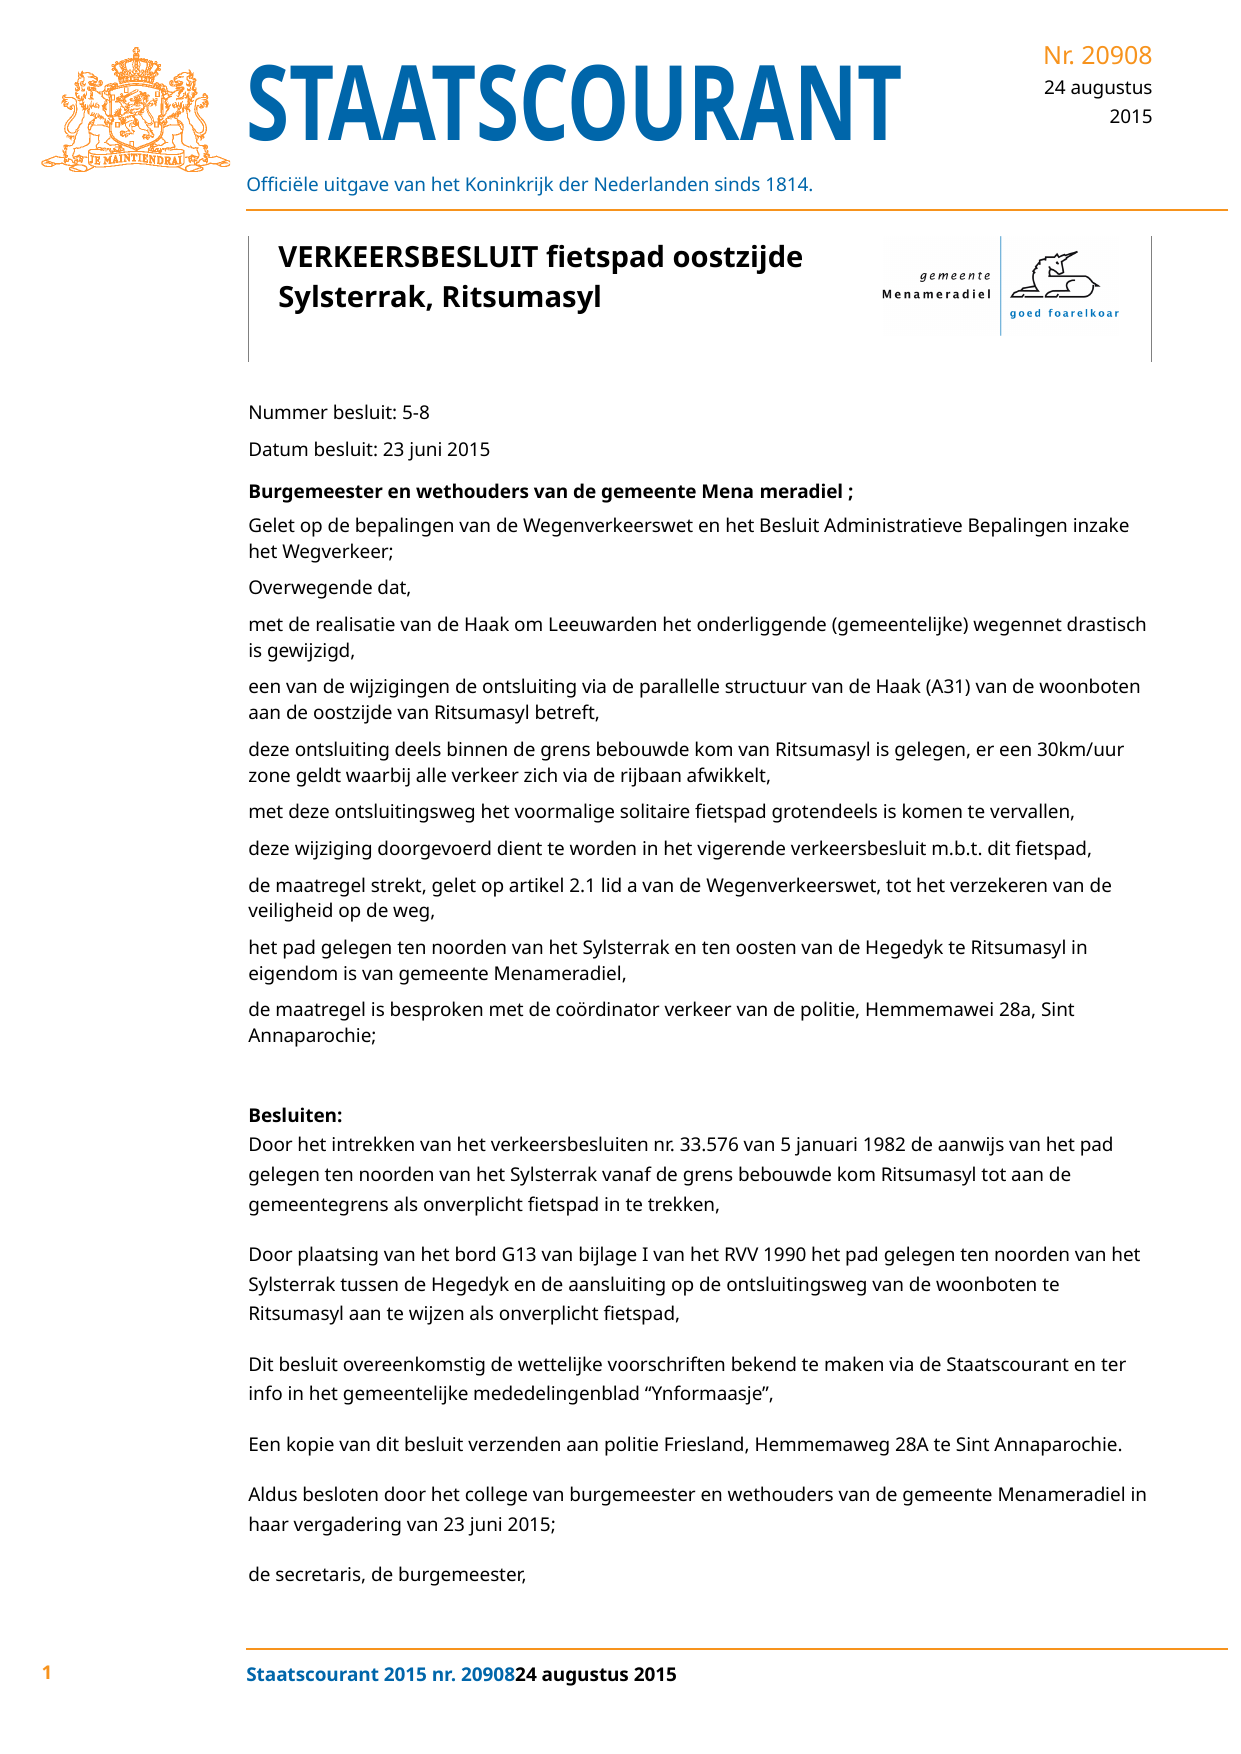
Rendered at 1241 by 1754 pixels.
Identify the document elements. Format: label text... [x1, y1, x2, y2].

text deze ontsluiting deels binnen de grens bebouwde kom van Ritsumasyl is gelegen, er een 30km/uur zone geldt waarbij alle verkeer zich via de rijbaan afwikkelt, [248, 736, 1152, 787]
text de secretaris, de burgemeester, [248, 1561, 1152, 1587]
text Nummer besluit: 5-8 [248, 399, 1152, 425]
text met deze ontsluitingsweg het voormalige solitaire fietspad grotendeels is komen te vervallen, [248, 798, 1152, 824]
text Besluiten: [248, 1102, 1152, 1128]
picture [882, 236, 1119, 336]
text de maatregel is besproken met de coördinator verkeer van de politie, Hemmemawei 28a, Sint Annaparochie; [248, 997, 1152, 1048]
text Burgemeester en wethouders van de gemeente Mena meradiel ; [248, 478, 1152, 504]
text met de realisatie van de Haak om Leeuwarden het onderliggende (gemeentelijke) wegennet drastisch is gewijzigd, [248, 611, 1152, 663]
picture [41, 47, 231, 172]
text Door plaatsing van het bord G13 van bijlage I van het RVV 1990 het pad gelegen ten noorden van het Sylsterrak tussen de Hegedyk en de aansluiting op de ontsluitingsweg van de woonboten te Ritsumasyl aan te wijzen als onverplicht fietspad, [248, 1241, 1152, 1326]
text Aldus besloten door het college van burgemeester en wethouders van de gemeente Menameradiel in haar vergadering van 23 juni 2015; [248, 1481, 1152, 1537]
text deze wijziging doorgevoerd dient te worden in het vigerende verkeersbesluit m.b.t. dit fietspad, [248, 835, 1152, 861]
text de maatregel strekt, gelet op artikel 2.1 lid a van de Wegenverkeerswet, tot het verzekeren van de veiligheid op de weg, [248, 872, 1152, 923]
text Een kopie van dit besluit verzenden aan politie Friesland, Hemmemaweg 28A te Sint Annaparochie. [248, 1431, 1152, 1457]
text Door het intrekken van het verkeersbesluiten nr. 33.576 van 5 januari 1982 de aanwijs van het pad gelegen ten noorden van het Sylsterrak vanaf de grens bebouwde kom Ritsumasyl tot aan de gemeentegrens als onverplicht fietspad in te trekken, [248, 1132, 1152, 1217]
text Dit besluit overeenkomstig de wettelijke voorschriften bekend te maken via de Staatscourant en ter info in het gemeentelijke mededelingenblad “Ynformaasje”, [248, 1351, 1152, 1406]
text Gelet op de bepalingen van de Wegenverkeerswet en het Besluit Administratieve Bepalingen inzake het Wegverkeer; [248, 512, 1152, 564]
table_header VERKEERSBESLUIT fietspad oostzijde Sylsterrak, Ritsumasyl [249, 236, 850, 362]
text Overwegende dat, [248, 574, 1152, 600]
text Datum besluit: 23 juni 2015 [248, 436, 1152, 462]
table_header [850, 236, 1151, 362]
text een van de wijzigingen de ontsluiting via de parallelle structuur van de Haak (A31) van de woonboten aan de oostzijde van Ritsumasyl betreft, [248, 674, 1152, 725]
text het pad gelegen ten noorden van het Sylsterrak en ten oosten van de Hegedyk te Ritsumasyl in eigendom is van gemeente Menameradiel, [248, 934, 1152, 986]
